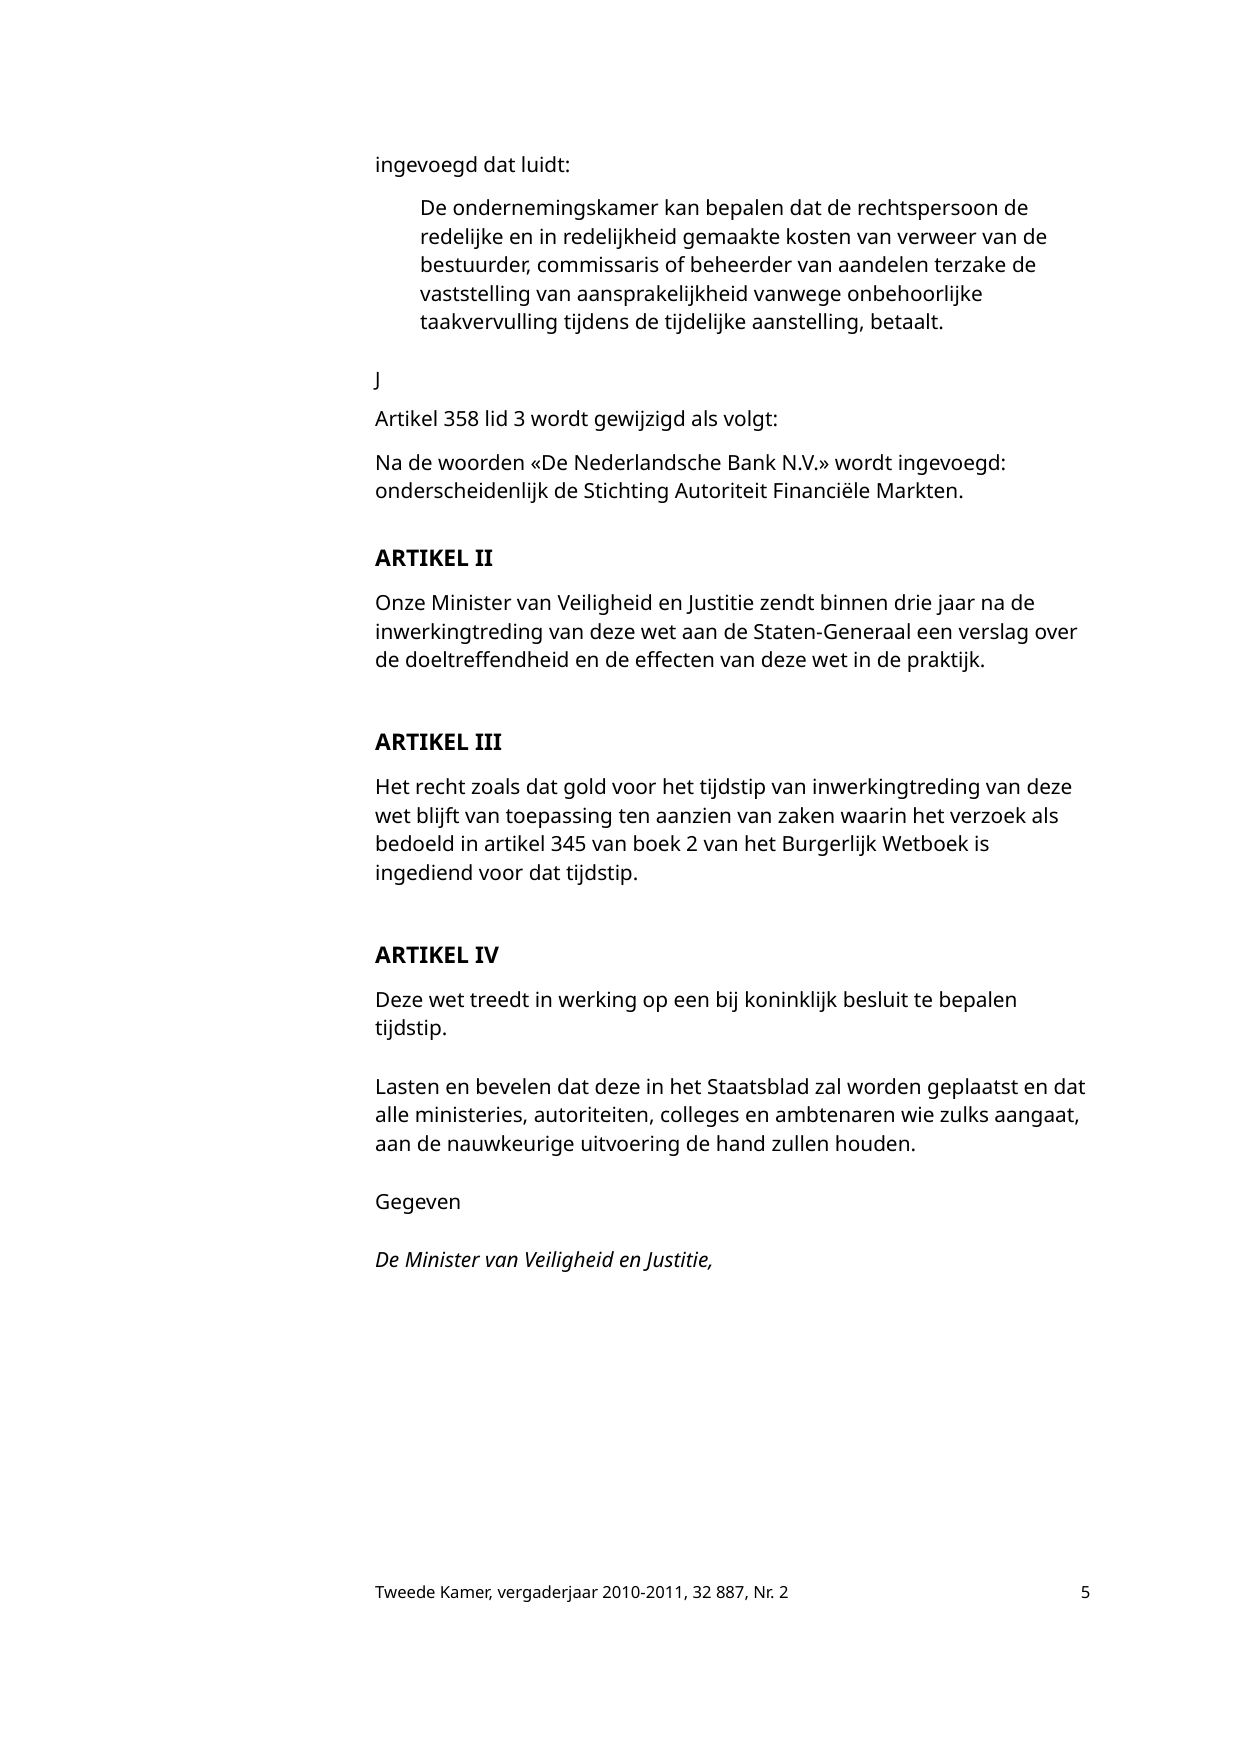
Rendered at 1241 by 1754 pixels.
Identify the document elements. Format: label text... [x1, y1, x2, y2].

subtitle ARTIKEL III [375, 726, 1090, 757]
text Artikel 358 lid 3 wordt gewijzigd als volgt: [375, 404, 1090, 433]
text Gegeven [375, 1187, 1090, 1216]
text Lasten en bevelen dat deze in het Staatsblad zal worden geplaatst en dat alle ministeries, autoriteiten, colleges en ambtenaren wie zulks aangaat, aan de nauwkeurige uitvoering de hand zullen houden. [375, 1072, 1090, 1157]
text Deze wet treedt in werking op een bij koninklijk besluit te bepalen tijdstip. [375, 985, 1090, 1042]
text ingevoegd dat luidt: [375, 150, 1090, 178]
text Na de woorden «De Nederlandsche Bank N.V.» wordt ingevoegd: onderscheidenlijk de Stichting Autoriteit Financiële Markten. [375, 448, 1090, 505]
text Het recht zoals dat gold voor het tijdstip van inwerkingtreding van deze wet blijft van toepassing ten aanzien van zaken waarin het verzoek als bedoeld in artikel 345 van boek 2 van het Burgerlijk Wetboek is ingediend voor dat tijdstip. [375, 772, 1090, 886]
subtitle ARTIKEL IV [375, 939, 1090, 970]
subtitle ARTIKEL II [375, 542, 1090, 573]
text De ondernemingskamer kan bepalen dat de rechtspersoon de redelijke en in redelijkheid gemaakte kosten van verweer van de bestuurder, commissaris of beheerder van aandelen terzake de vaststelling van aansprakelijkheid vanwege onbehoorlijke taakvervulling tijdens de tijdelijke aanstelling, betaalt. [420, 193, 1090, 336]
text J [375, 366, 1090, 393]
text Onze Minister van Veiligheid en Justitie zendt binnen drie jaar na de inwerkingtreding van deze wet aan de Staten-Generaal een verslag over de doeltreffendheid en de effecten van deze wet in de praktijk. [375, 588, 1090, 674]
text De Minister van Veiligheid en Justitie, [375, 1246, 1090, 1274]
